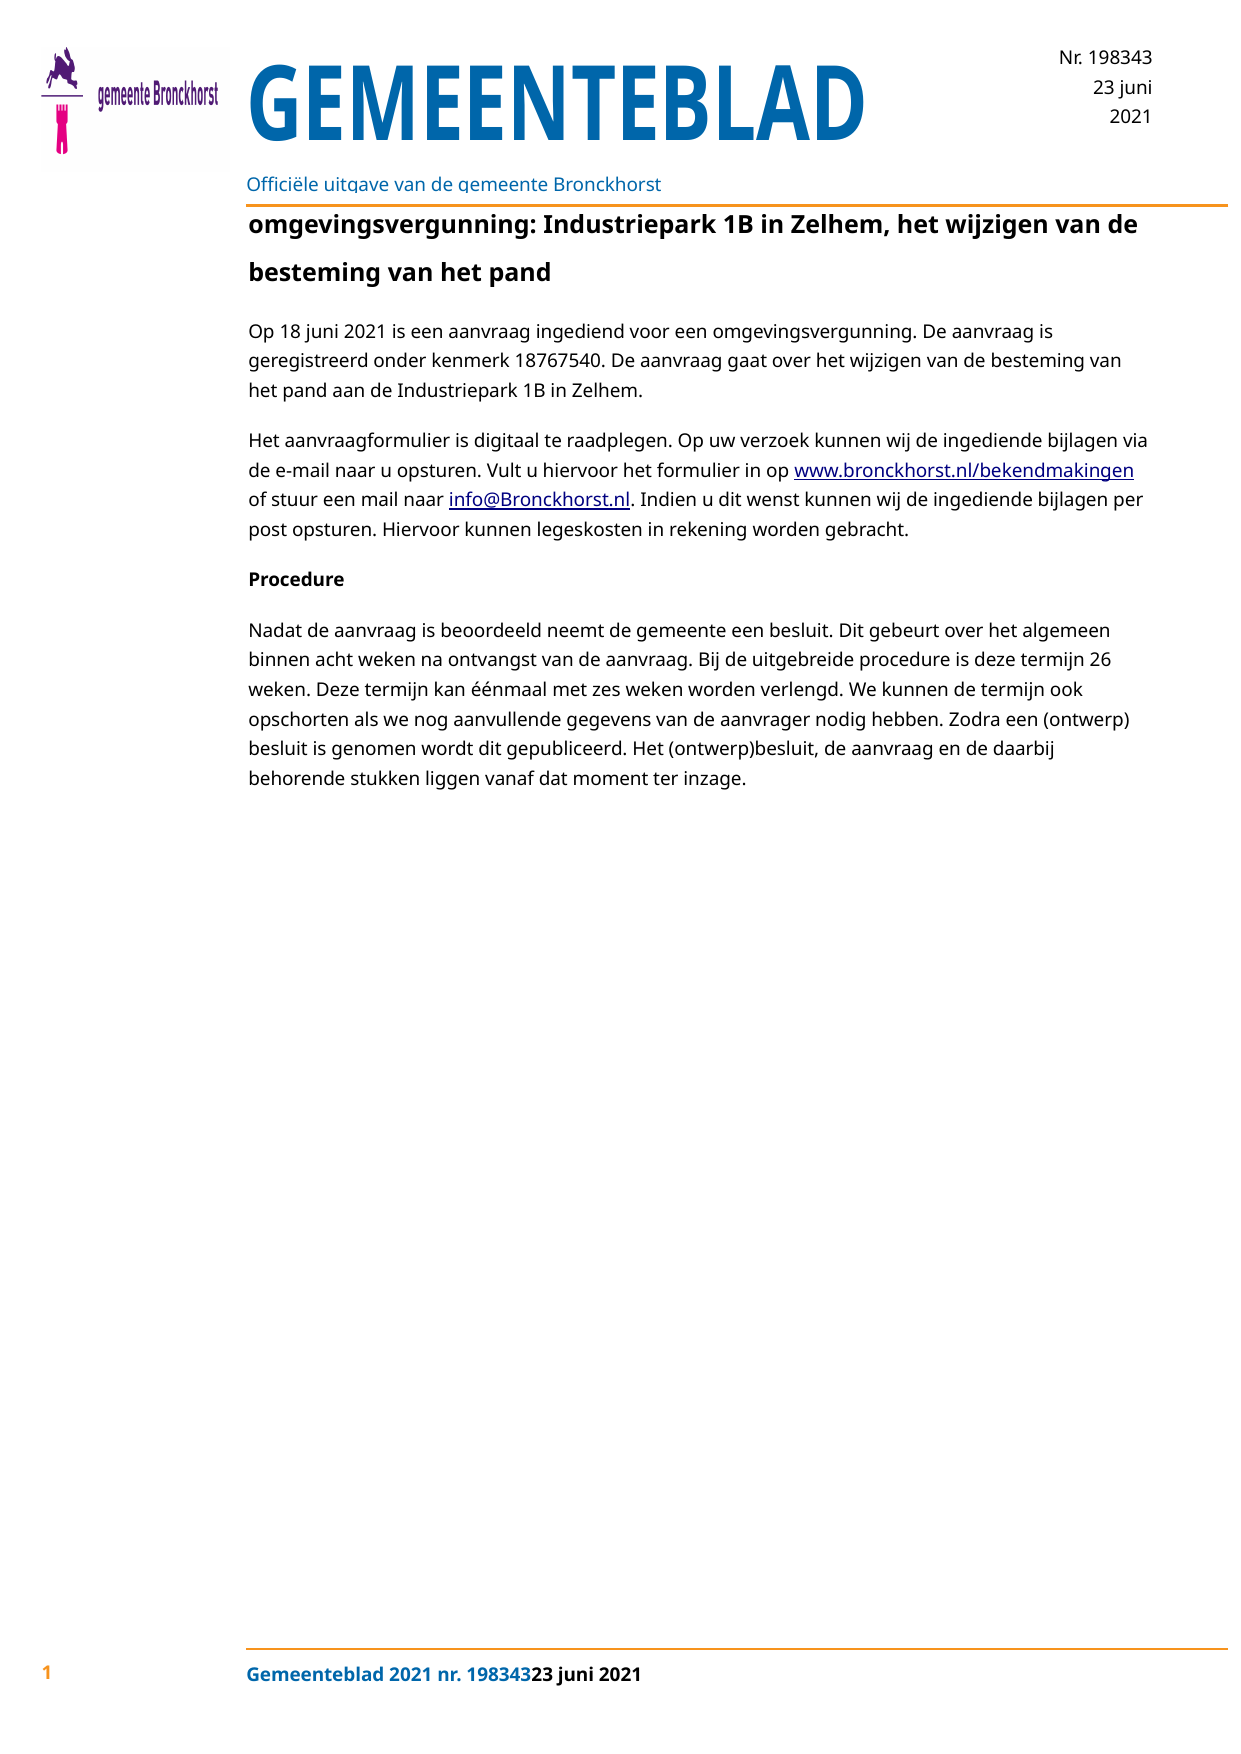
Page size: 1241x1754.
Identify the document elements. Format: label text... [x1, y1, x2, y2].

picture [41, 47, 231, 172]
text Procedure [248, 567, 1152, 592]
text omgevingsvergunning: Industriepark 1B in Zelhem, het wijzigen van de besteming van het pand [248, 207, 1152, 288]
text Het aanvraagformulier is digitaal te raadplegen. Op uw verzoek kunnen wij de ingediende bijlagen via de e-mail naar u opsturen. Vult u hiervoor het formulier in op www.bronckhorst.nl/bekendmakingen of stuur een mail naar info@Bronckhorst.nl. Indien u dit wenst kunnen wij de ingediende bijlagen per post opsturen. Hiervoor kunnen legeskosten in rekening worden gebracht. [248, 427, 1152, 542]
text Nadat de aanvraag is beoordeeld neemt de gemeente een besluit. Dit gebeurt over het algemeen binnen acht weken na ontvangst van de aanvraag. Bij de uitgebreide procedure is deze termijn 26 weken. Deze termijn kan éénmaal met zes weken worden verlengd. We kunnen de termijn ook opschorten als we nog aanvullende gegevens van de aanvrager nodig hebben. Zodra een (ontwerp) besluit is genomen wordt dit gepubliceerd. Het (ontwerp)besluit, de aanvraag en de daarbij behorende stukken liggen vanaf dat moment ter inzage. [248, 617, 1152, 791]
text Op 18 juni 2021 is een aanvraag ingediend voor een omgevingsvergunning. De aanvraag is geregistreerd onder kenmerk 18767540. De aanvraag gaat over het wijzigen van de besteming van het pand aan de Industriepark 1B in Zelhem. [248, 318, 1152, 403]
